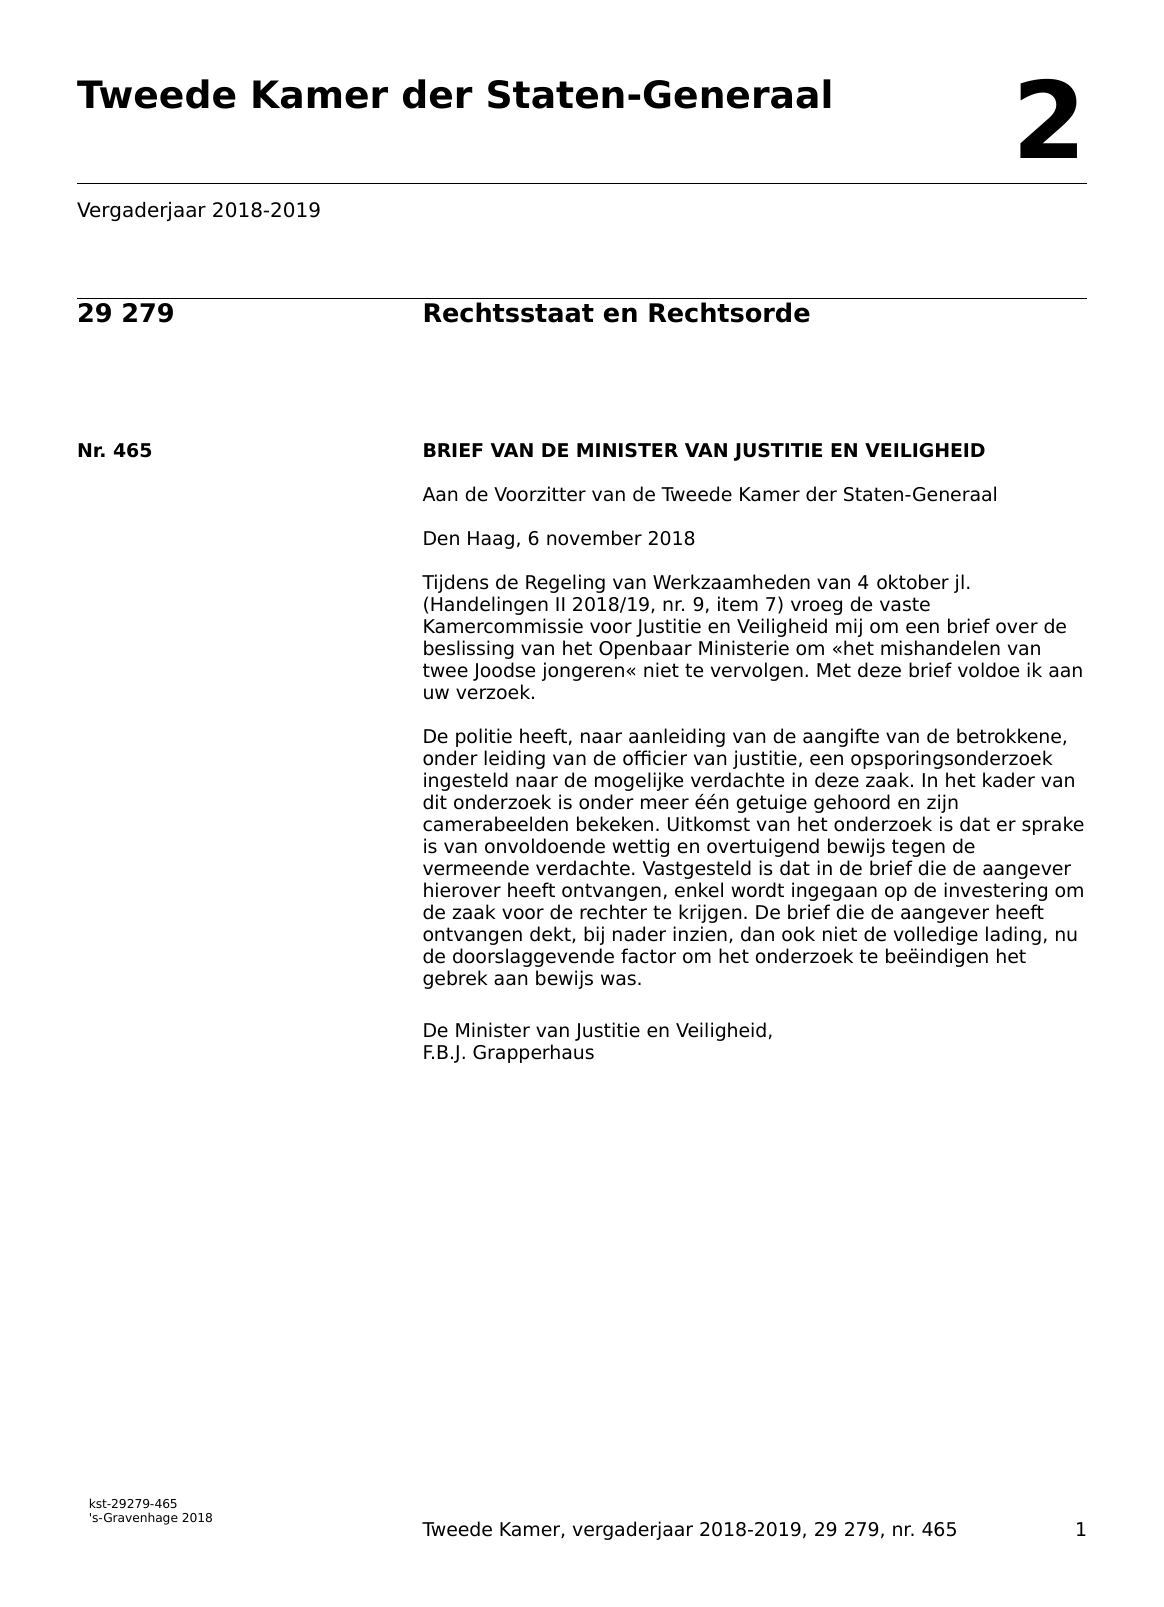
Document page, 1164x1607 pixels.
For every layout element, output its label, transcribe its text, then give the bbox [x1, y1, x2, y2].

text De Minister van Justitie en Veiligheid, F.B.J. Grapperhaus [422, 1020, 1087, 1064]
text 's-Gravenhage 2018 [88, 1511, 323, 1525]
text De politie heeft, naar aanleiding van de aangifte van de betrokkene, onder leiding van de officier van justitie, een opsporingsonderzoek ingesteld naar de mogelijke verdachte in deze zaak. In het kader van dit onderzoek is onder meer één getuige gehoord en zijn camerabeelden bekeken. Uitkomst van het onderzoek is dat er sprake is van onvoldoende wettig en overtuigend bewijs tegen de vermeende verdachte. Vastgesteld is dat in de brief die de aangever hierover heeft ontvangen, enkel wordt ingegaan op de investering om de zaak voor de rechter te krijgen. De brief die de aangever heeft ontvangen dekt, bij nader inzien, dan ook niet de volledige lading, nu de doorslaggevende factor om het onderzoek te beëindigen het gebrek aan bewijs was. [422, 726, 1087, 990]
text Tijdens de Regeling van Werkzaamheden van 4 oktober jl. (Handelingen II 2018/19, nr. 9, item 7) vroeg de vaste Kamercommissie voor Justitie en Veiligheid mij om een brief over de beslissing van het Openbaar Ministerie om «het mishandelen van twee Joodse jongeren« niet te vervolgen. Met deze brief voldoe ik aan uw verzoek. [422, 572, 1087, 704]
subtitle Nr. 465 BRIEF VAN DE MINISTER VAN JUSTITIE EN VEILIGHEID [77, 440, 1087, 462]
text kst-29279-465 [88, 1497, 323, 1511]
text Aan de Voorzitter van de Tweede Kamer der Staten-Generaal [422, 484, 1087, 506]
table_header Tweede Kamer der Staten-Generaal [77, 59, 886, 183]
subtitle 29 279 Rechtsstaat en Rechtsorde [77, 299, 1087, 329]
text Den Haag, 6 november 2018 [422, 528, 1087, 550]
table_cell Vergaderjaar 2018-2019 [77, 184, 1087, 298]
table_header 2 [886, 59, 1087, 183]
